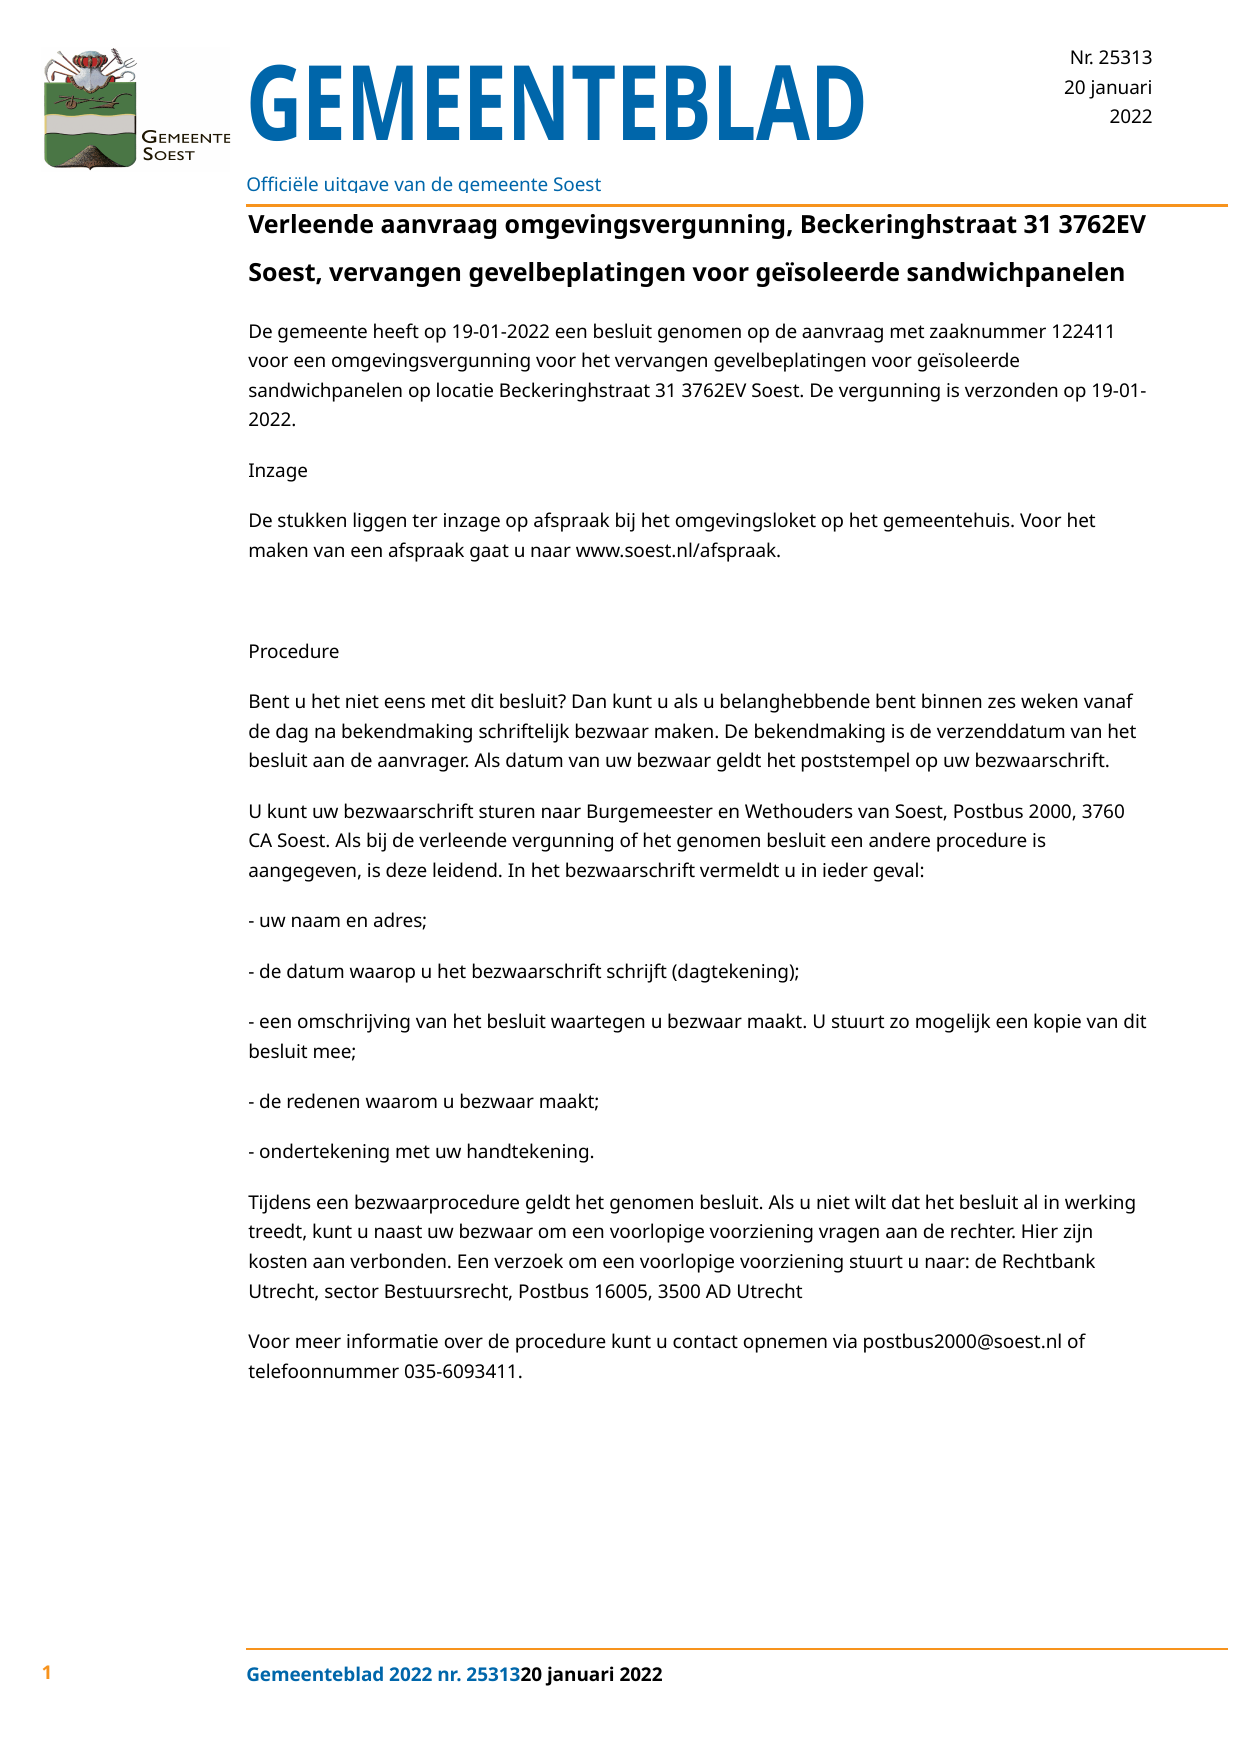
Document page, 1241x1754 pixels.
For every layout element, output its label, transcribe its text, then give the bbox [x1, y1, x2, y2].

text Procedure [248, 638, 1152, 664]
text Tijdens een bezwaarprocedure geldt het genomen besluit. Als u niet wilt dat het besluit al in werking treedt, kunt u naast uw bezwaar om een voorlopige voorziening vragen aan de rechter. Hier zijn kosten aan verbonden. Een verzoek om een voorlopige voorziening stuurt u naar: de Rechtbank Utrecht, sector Bestuursrecht, Postbus 16005, 3500 AD Utrecht [248, 1189, 1152, 1304]
text Voor meer informatie over de procedure kunt u contact opnemen via postbus2000@soest.nl of telefoonnummer 035-6093411. [248, 1328, 1152, 1384]
text - uw naam en adres; [248, 907, 1152, 933]
picture [41, 47, 231, 172]
text Inzage [248, 457, 1152, 483]
text Bent u het niet eens met dit besluit? Dan kunt u als u belanghebbende bent binnen zes weken vanaf de dag na bekendmaking schriftelijk bezwaar maken. De bekendmaking is de verzenddatum van het besluit aan de aanvrager. Als datum van uw bezwaar geldt het poststempel op uw bezwaarschrift. [248, 688, 1152, 773]
text De stukken liggen ter inzage op afspraak bij het omgevingsloket op het gemeentehuis. Voor het maken van een afspraak gaat u naar www.soest.nl/afspraak. [248, 507, 1152, 563]
text - ondertekening met uw handtekening. [248, 1139, 1152, 1164]
text - de datum waarop u het bezwaarschrift schrijft (dagtekening); [248, 958, 1152, 984]
text De gemeente heeft op 19-01-2022 een besluit genomen op de aanvraag met zaaknummer 122411 voor een omgevingsvergunning voor het vervangen gevelbeplatingen voor geïsoleerde sandwichpanelen op locatie Beckeringhstraat 31 3762EV Soest. De vergunning is verzonden op 19-01-2022. [248, 318, 1152, 432]
text - een omschrijving van het besluit waartegen u bezwaar maakt. U stuurt zo mogelijk een kopie van dit besluit mee; [248, 1008, 1152, 1064]
text U kunt uw bezwaarschrift sturen naar Burgemeester en Wethouders van Soest, Postbus 2000, 3760 CA Soest. Als bij de verleende vergunning of het genomen besluit een andere procedure is aangegeven, is deze leidend. In het bezwaarschrift vermeldt u in ieder geval: [248, 798, 1152, 883]
text Verleende aanvraag omgevingsvergunning, Beckeringhstraat 31 3762EV Soest, vervangen gevelbeplatingen voor geïsoleerde sandwichpanelen [248, 207, 1152, 288]
text - de redenen waarom u bezwaar maakt; [248, 1088, 1152, 1114]
